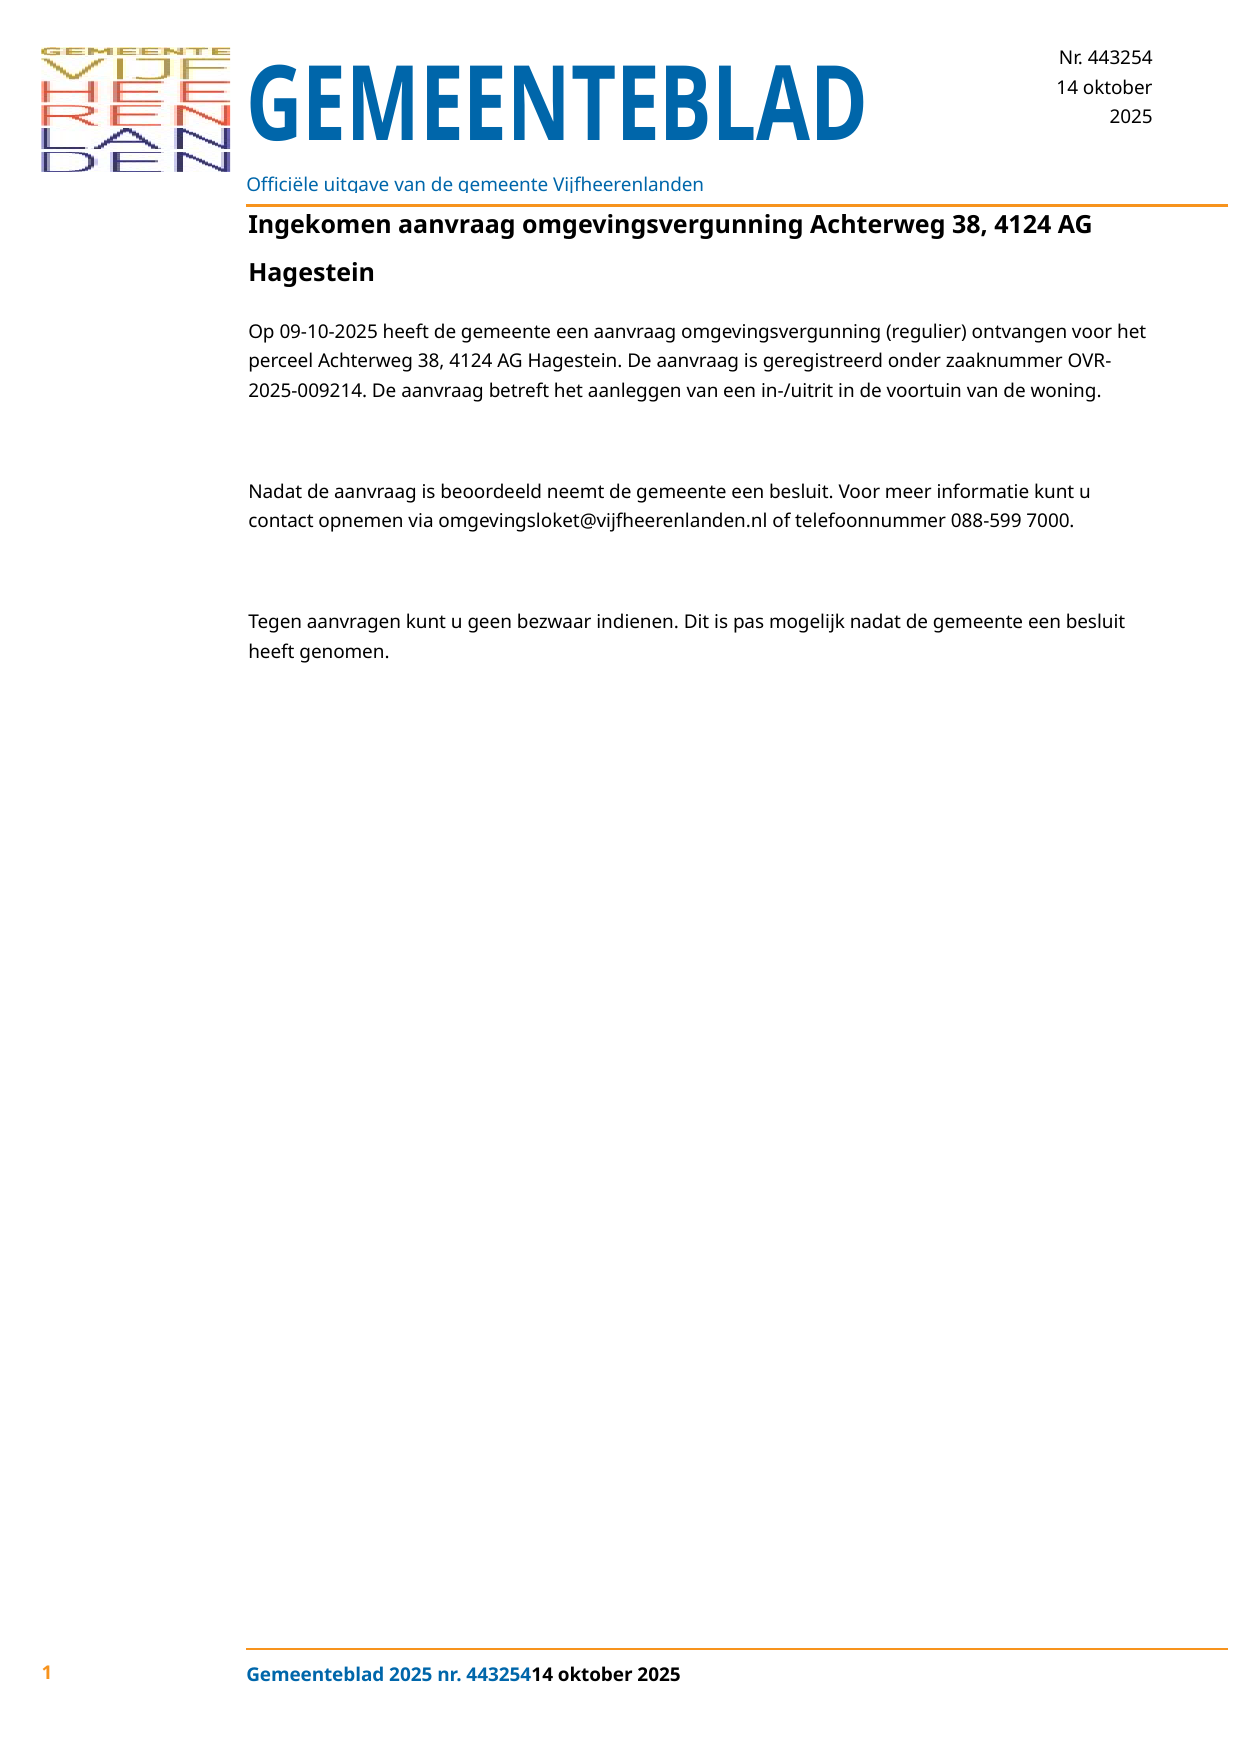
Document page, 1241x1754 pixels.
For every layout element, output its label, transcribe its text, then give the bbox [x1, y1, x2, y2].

text Nadat de aanvraag is beoordeeld neemt de gemeente een besluit. Voor meer informatie kunt u contact opnemen via omgevingsloket@vijfheerenlanden.nl of telefoonnummer 088-599 7000. [248, 478, 1152, 533]
picture [41, 47, 231, 172]
text Tegen aanvragen kunt u geen bezwaar indienen. Dit is pas mogelijk nadat de gemeente een besluit heeft genomen. [248, 608, 1152, 664]
text Op 09-10-2025 heeft de gemeente een aanvraag omgevingsvergunning (regulier) ontvangen voor het perceel Achterweg 38, 4124 AG Hagestein. De aanvraag is geregistreerd onder zaaknummer OVR-2025-009214. De aanvraag betreft het aanleggen van een in-/uitrit in de voortuin van de woning. [248, 318, 1152, 403]
text Ingekomen aanvraag omgevingsvergunning Achterweg 38, 4124 AG Hagestein [248, 207, 1152, 288]
